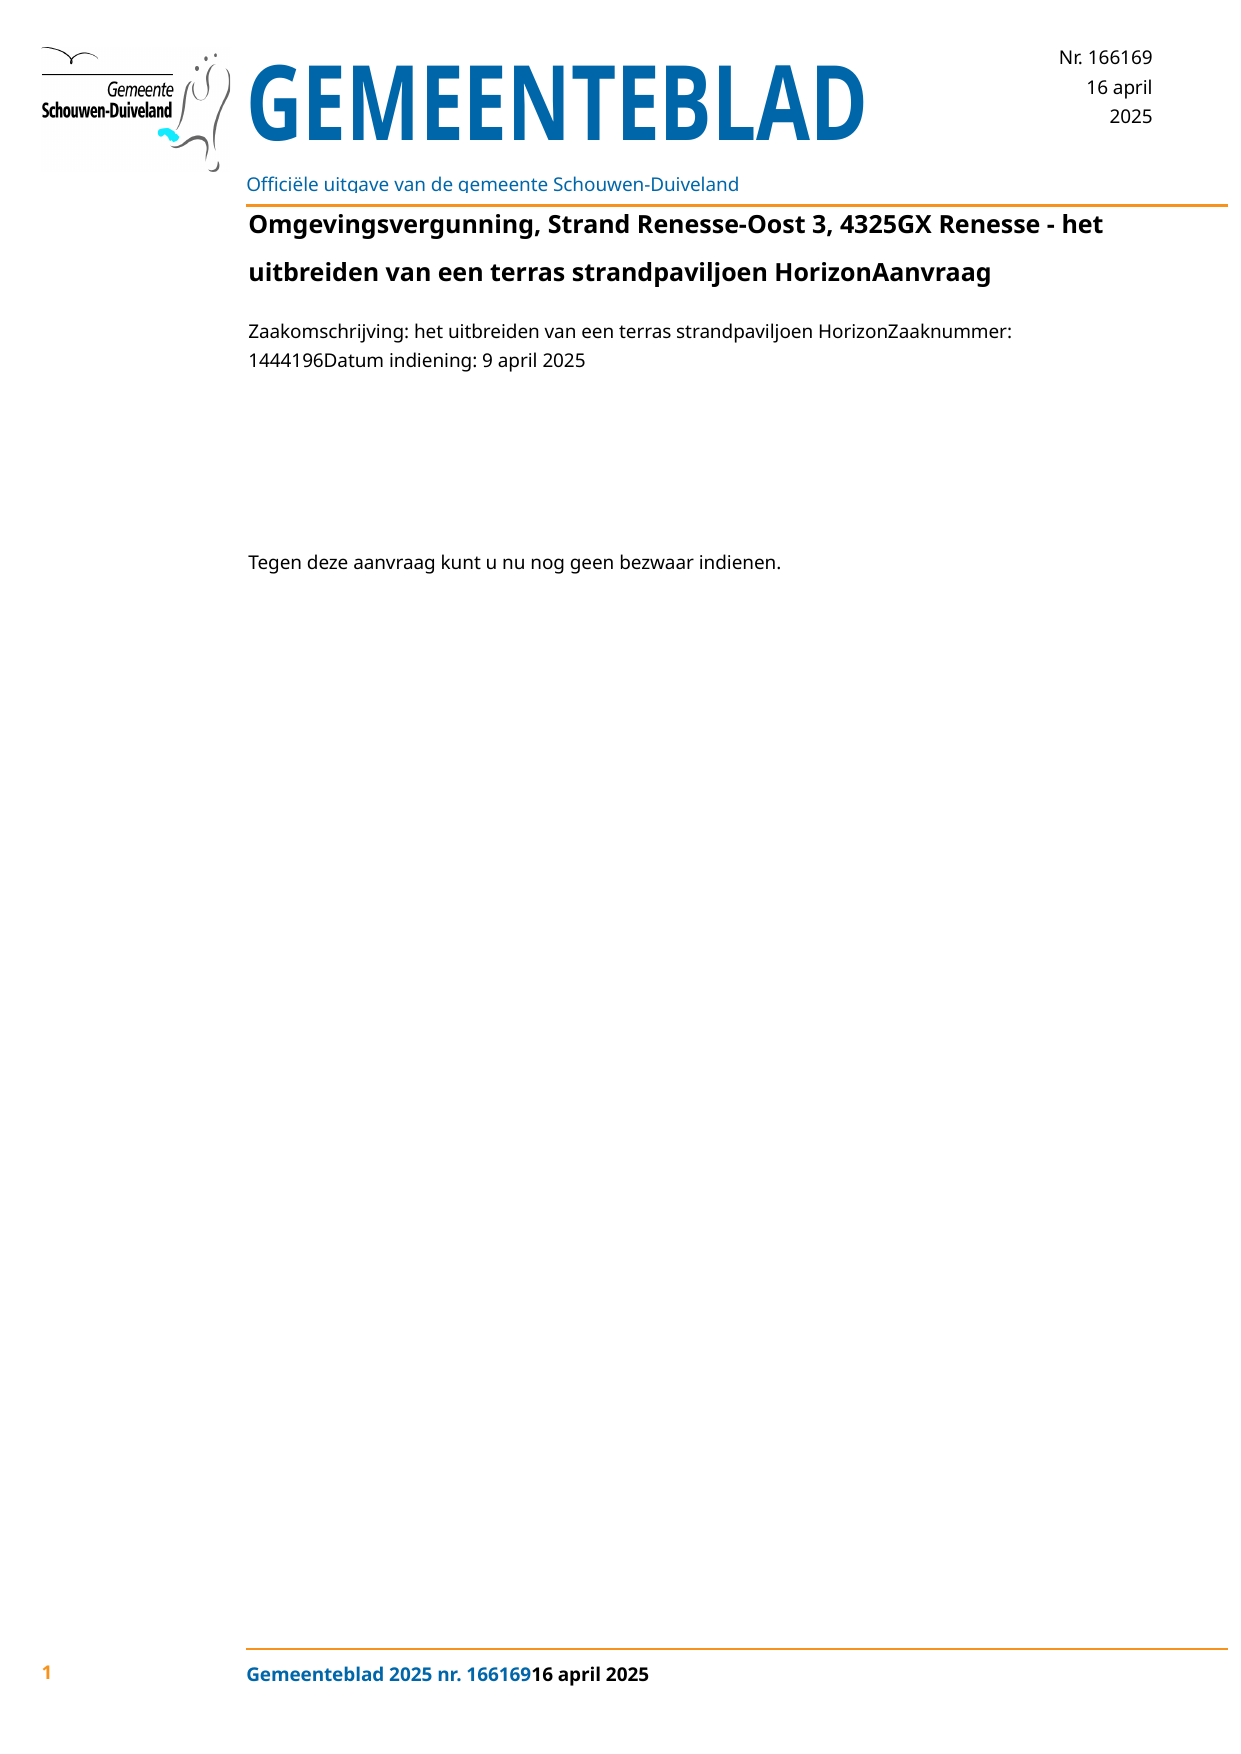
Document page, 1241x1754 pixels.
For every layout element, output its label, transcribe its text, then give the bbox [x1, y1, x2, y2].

picture [41, 47, 231, 172]
text Omgevingsvergunning, Strand Renesse-Oost 3, 4325GX Renesse - het uitbreiden van een terras strandpaviljoen HorizonAanvraag [248, 207, 1152, 288]
text Zaakomschrijving: het uitbreiden van een terras strandpaviljoen HorizonZaaknummer: 1444196Datum indiening: 9 april 2025 [248, 318, 1152, 373]
text Tegen deze aanvraag kunt u nu nog geen bezwaar indienen. [248, 549, 1152, 575]
